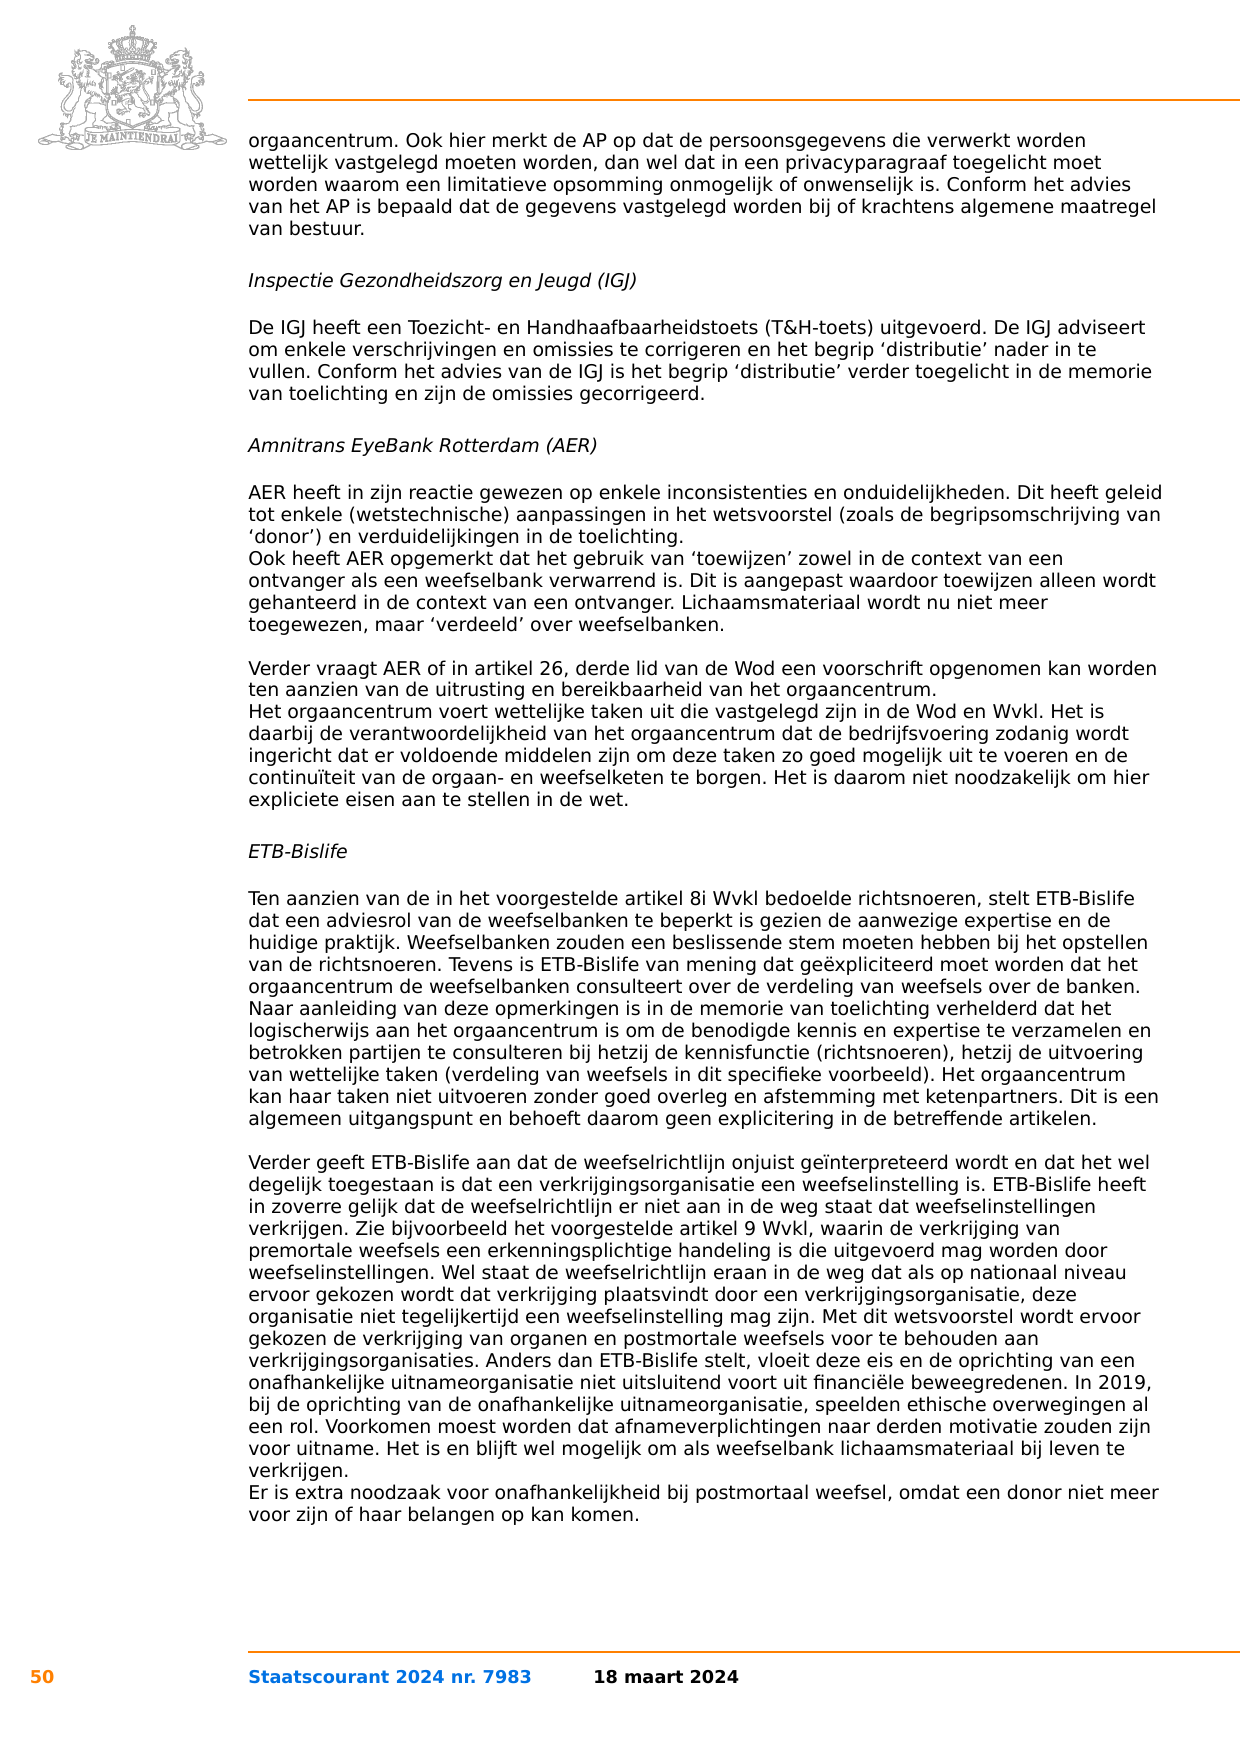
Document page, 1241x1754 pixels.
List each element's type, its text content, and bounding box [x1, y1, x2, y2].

picture [38, 25, 227, 150]
text orgaancentrum. Ook hier merkt de AP op dat de persoonsgegevens die verwerkt worden wettelijk vastgelegd moeten worden, dan wel dat in een privacyparagraaf toegelicht moet worden waarom een limitatieve opsomming onmogelijk of onwenselijk is. Conform het advies van het AP is bepaald dat de gegevens vastgelegd worden bij of krachtens algemene maatregel van bestuur. [248, 130, 1163, 240]
text Verder geeft ETB-Bislife aan dat de weefselrichtlijn onjuist geïnterpreteerd wordt en dat het wel degelijk toegestaan is dat een verkrijgingsorganisatie een weefselinstelling is. ETB-Bislife heeft in zoverre gelijk dat de weefselrichtlijn er niet aan in de weg staat dat weefselinstellingen verkrijgen. Zie bijvoorbeeld het voorgestelde artikel 9 Wvkl, waarin de verkrijging van premortale weefsels een erkenningsplichtige handeling is die uitgevoerd mag worden door weefselinstellingen. Wel staat de weefselrichtlijn eraan in de weg dat als op nationaal niveau ervoor gekozen wordt dat verkrijging plaatsvindt door een verkrijgingsorganisatie, deze organisatie niet tegelijkertijd een weefselinstelling mag zijn. Met dit wetsvoorstel wordt ervoor gekozen de verkrijging van organen en postmortale weefsels voor te behouden aan verkrijgingsorganisaties. Anders dan ETB-Bislife stelt, vloeit deze eis en de oprichting van een onafhankelijke uitnameorganisatie niet uitsluitend voort uit financiële beweegredenen. In 2019, bij de oprichting van de onafhankelijke uitnameorganisatie, speelden ethische overwegingen al een rol. Voorkomen moest worden dat afnameverplichtingen naar derden motivatie zouden zijn voor uitname. Het is en blijft wel mogelijk om als weefselbank lichaamsmateriaal bij leven te verkrijgen. [248, 1152, 1163, 1482]
text Er is extra noodzaak voor onafhankelijkheid bij postmortaal weefsel, omdat een donor niet meer voor zijn of haar belangen op kan komen. [248, 1482, 1163, 1526]
text De IGJ heeft een Toezicht- en Handhaafbaarheidstoets (T&H-toets) uitgevoerd. De IGJ adviseert om enkele verschrijvingen en omissies te corrigeren en het begrip ‘distributie’ nader in te vullen. Conform het advies van de IGJ is het begrip ‘distributie’ verder toegelicht in de memorie van toelichting en zijn de omissies gecorrigeerd. [248, 317, 1163, 405]
subtitle Amnitrans EyeBank Rotterdam (AER) [248, 435, 1163, 457]
text Het orgaancentrum voert wettelijke taken uit die vastgelegd zijn in de Wod en Wvkl. Het is daarbij de verantwoordelijkheid van het orgaancentrum dat de bedrijfsvoering zodanig wordt ingericht dat er voldoende middelen zijn om deze taken zo goed mogelijk uit te voeren en de continuïteit van de orgaan- en weefselketen te borgen. Het is daarom niet noodzakelijk om hier expliciete eisen aan te stellen in de wet. [248, 701, 1163, 811]
text Ten aanzien van de in het voorgestelde artikel 8i Wvkl bedoelde richtsnoeren, stelt ETB-Bislife dat een adviesrol van de weefselbanken te beperkt is gezien de aanwezige expertise en de huidige praktijk. Weefselbanken zouden een beslissende stem moeten hebben bij het opstellen van de richtsnoeren. Tevens is ETB-Bislife van mening dat geëxpliciteerd moet worden dat het orgaancentrum de weefselbanken consulteert over de verdeling van weefsels over de banken. Naar aanleiding van deze opmerkingen is in de memorie van toelichting verhelderd dat het logischerwijs aan het orgaancentrum is om de benodigde kennis en expertise te verzamelen en betrokken partijen te consulteren bij hetzij de kennisfunctie (richtsnoeren), hetzij de uitvoering van wettelijke taken (verdeling van weefsels in dit specifieke voorbeeld). Het orgaancentrum kan haar taken niet uitvoeren zonder goed overleg en afstemming met ketenpartners. Dit is een algemeen uitgangspunt en behoeft daarom geen explicitering in de betreffende artikelen. [248, 888, 1163, 1130]
text AER heeft in zijn reactie gewezen op enkele inconsistenties en onduidelijkheden. Dit heeft geleid tot enkele (wetstechnische) aanpassingen in het wetsvoorstel (zoals de begripsomschrijving van ‘donor’) en verduidelijkingen in de toelichting. [248, 482, 1163, 548]
subtitle ETB-Bislife [248, 841, 1163, 863]
text Verder vraagt AER of in artikel 26, derde lid van de Wod een voorschrift opgenomen kan worden ten aanzien van de uitrusting en bereikbaarheid van het orgaancentrum. [248, 657, 1163, 701]
text Ook heeft AER opgemerkt dat het gebruik van ‘toewijzen’ zowel in de context van een ontvanger als een weefselbank verwarrend is. Dit is aangepast waardoor toewijzen alleen wordt gehanteerd in de context van een ontvanger. Lichaamsmateriaal wordt nu niet meer toegewezen, maar ‘verdeeld’ over weefselbanken. [248, 548, 1163, 636]
subtitle Inspectie Gezondheidszorg en Jeugd (IGJ) [248, 270, 1163, 292]
